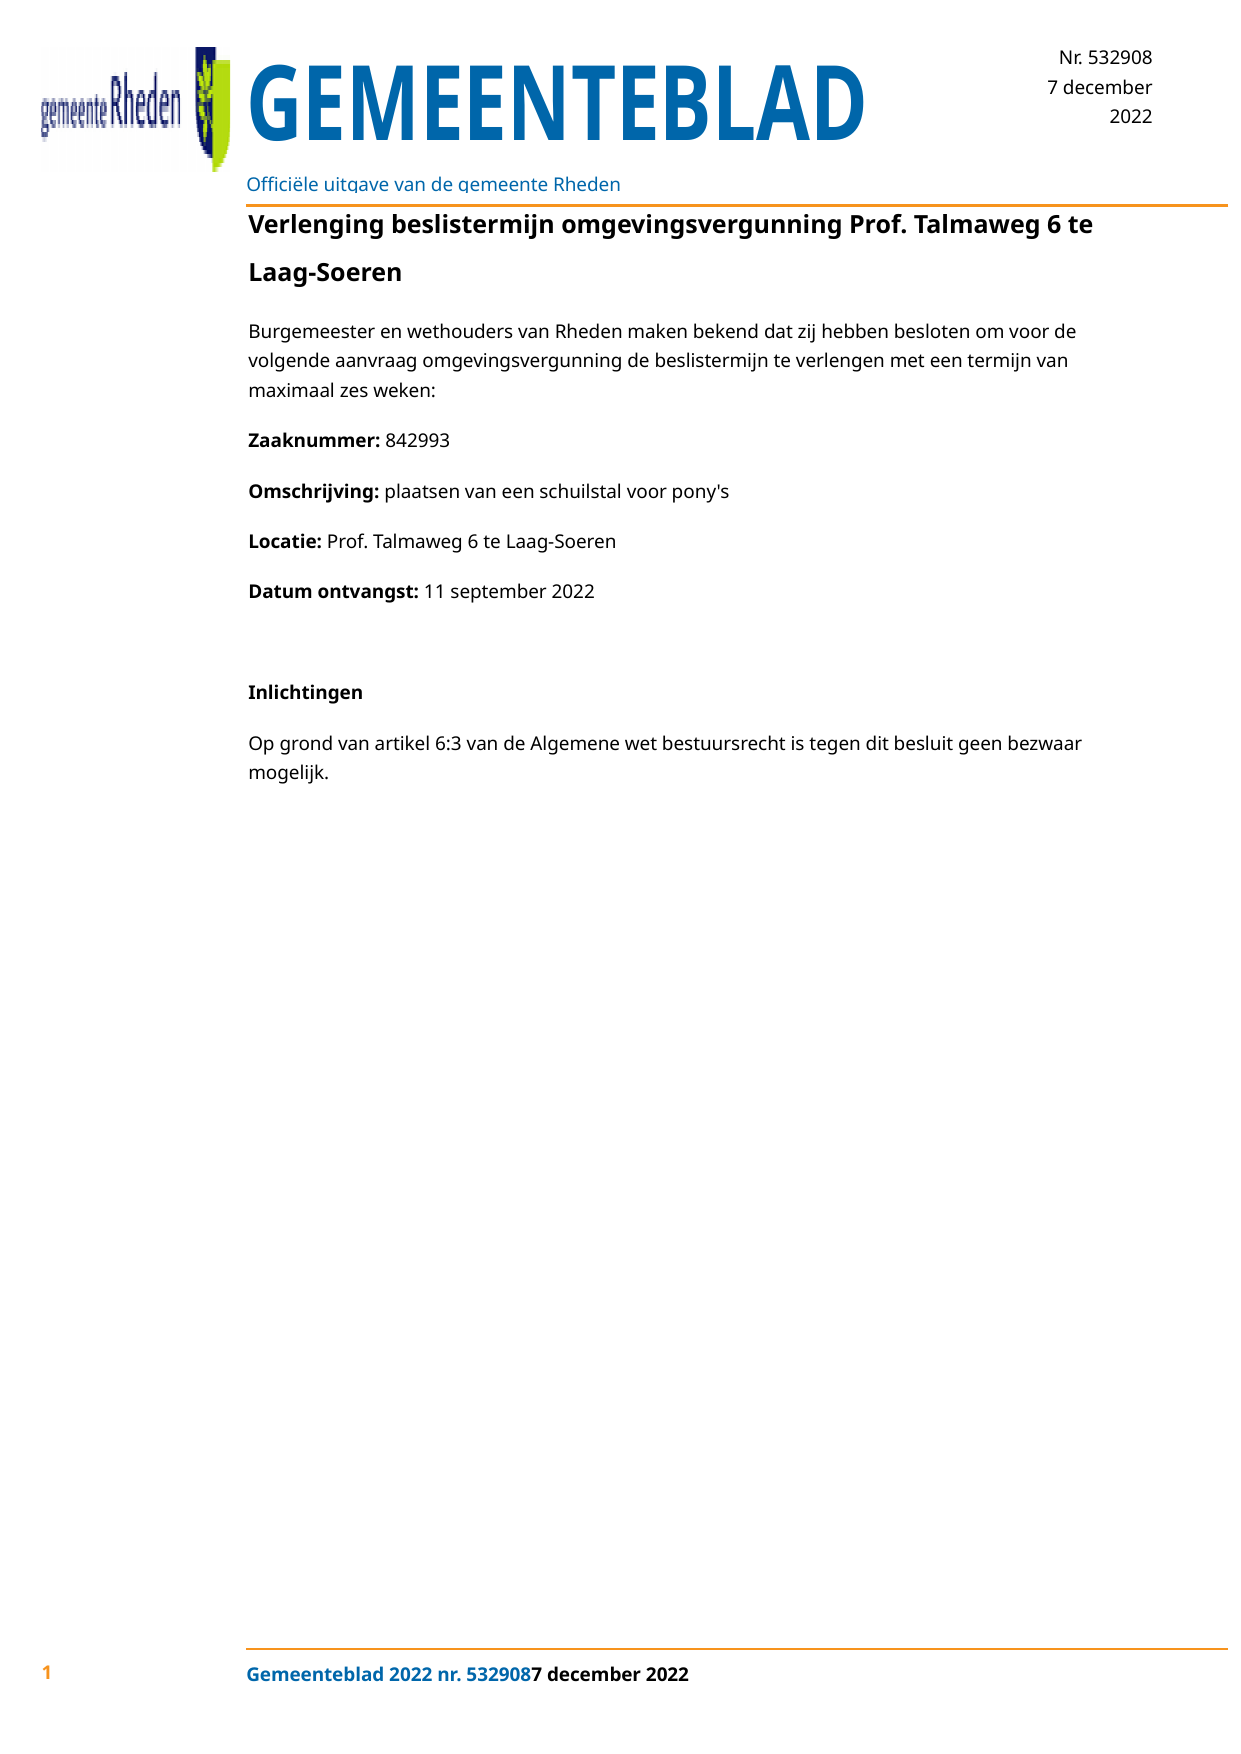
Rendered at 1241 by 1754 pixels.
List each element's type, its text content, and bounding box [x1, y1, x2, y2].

text Op grond van artikel 6:3 van de Algemene wet bestuursrecht is tegen dit besluit geen bezwaar mogelijk. [248, 730, 1152, 785]
text Burgemeester en wethouders van Rheden maken bekend dat zij hebben besloten om voor de volgende aanvraag omgevingsvergunning de beslistermijn te verlengen met een termijn van maximaal zes weken: [248, 318, 1152, 403]
text Datum ontvangst: 11 september 2022 [248, 579, 1152, 604]
text Zaaknummer: 842993 [248, 427, 1152, 453]
picture [41, 47, 231, 172]
text Verlenging beslistermijn omgevingsvergunning Prof. Talmaweg 6 te Laag-Soeren [248, 207, 1152, 288]
text Locatie: Prof. Talmaweg 6 te Laag-Soeren [248, 528, 1152, 554]
text Omschrijving: plaatsen van een schuilstal voor pony's [248, 478, 1152, 504]
text Inlichtingen [248, 679, 1152, 705]
